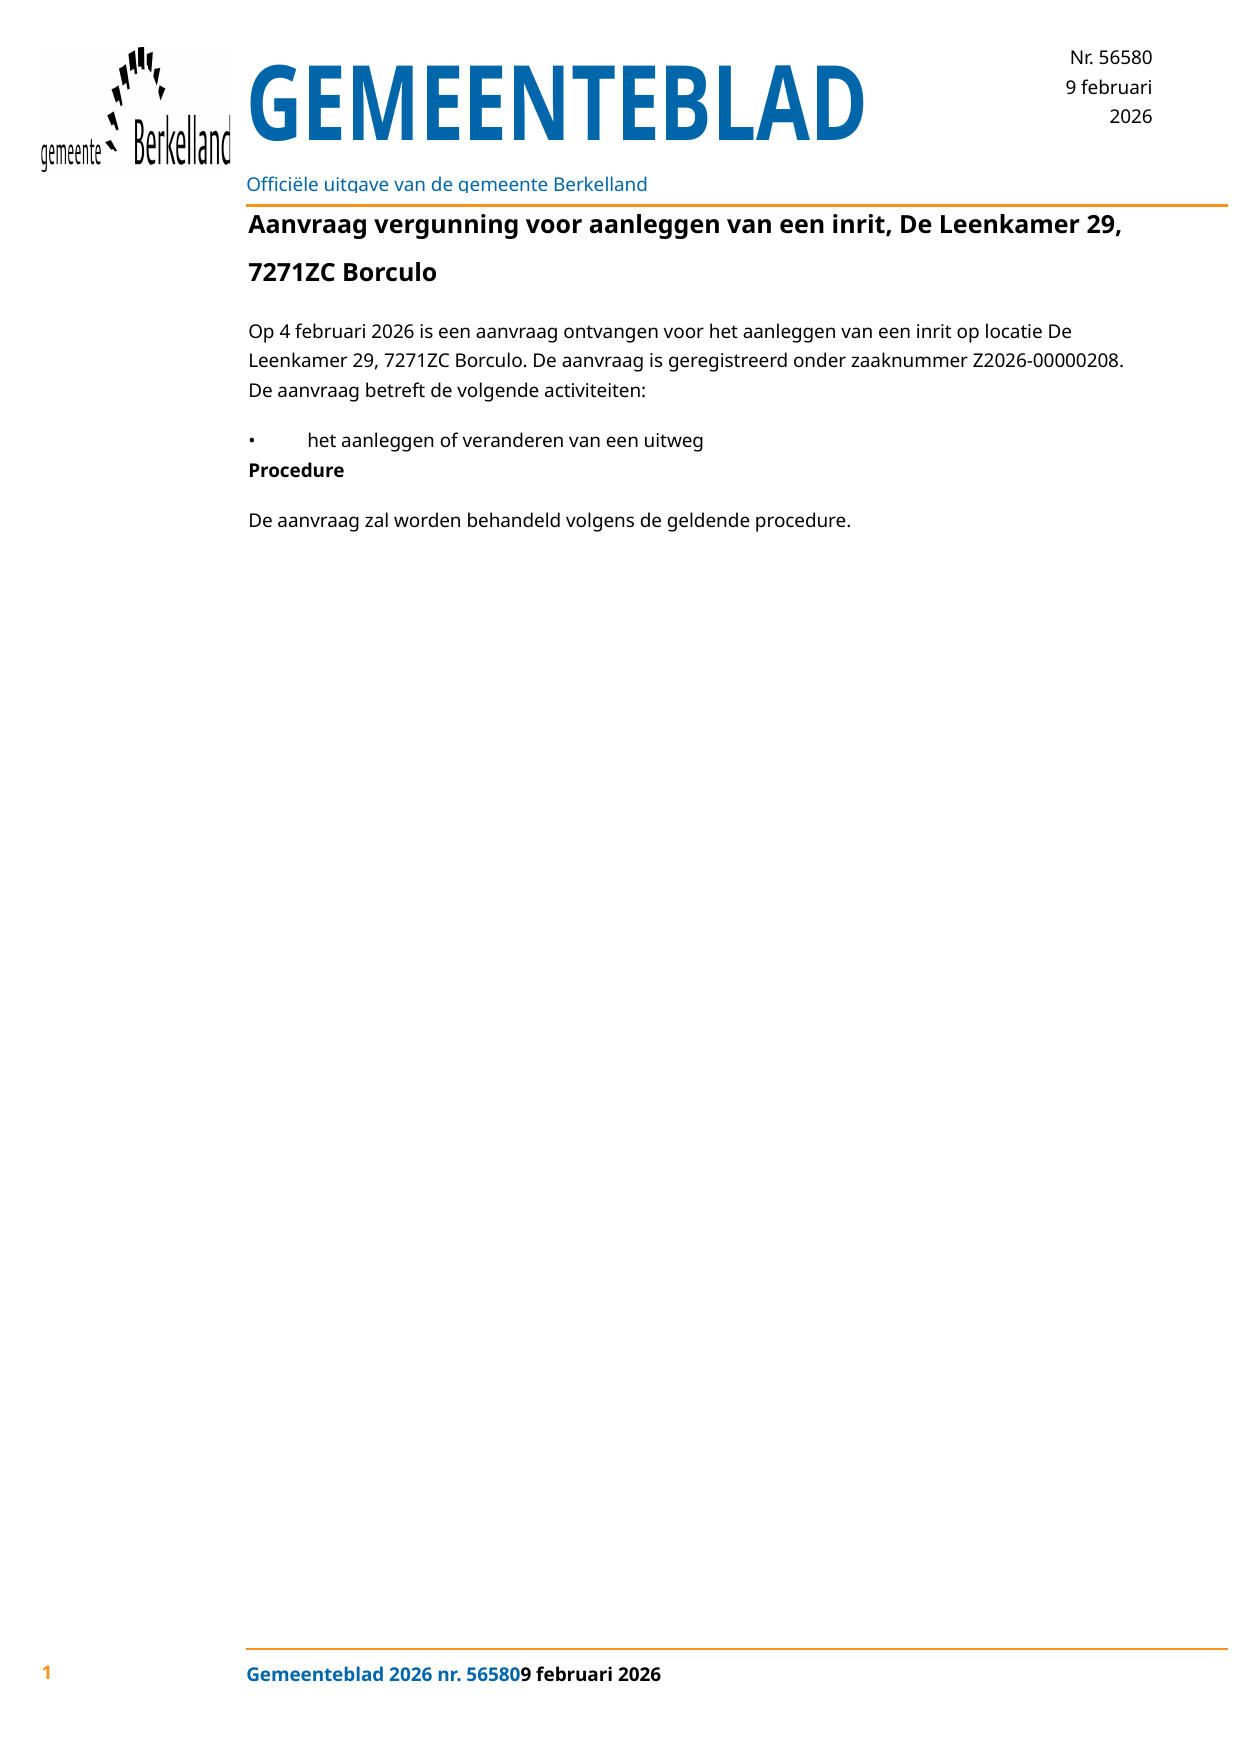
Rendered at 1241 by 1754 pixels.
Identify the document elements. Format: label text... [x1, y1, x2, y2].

text Aanvraag vergunning voor aanleggen van een inrit, De Leenkamer 29, 7271ZC Borculo [248, 207, 1152, 288]
text Op 4 februari 2026 is een aanvraag ontvangen voor het aanleggen van een inrit op locatie De Leenkamer 29, 7271ZC Borculo. De aanvraag is geregistreerd onder zaaknummer Z2026-00000208. De aanvraag betreft de volgende activiteiten: [248, 318, 1152, 403]
picture [41, 47, 231, 172]
list het aanleggen of veranderen van een uitweg [248, 427, 1152, 453]
text De aanvraag zal worden behandeld volgens de geldende procedure. [248, 507, 1152, 533]
text Procedure [248, 457, 1152, 483]
